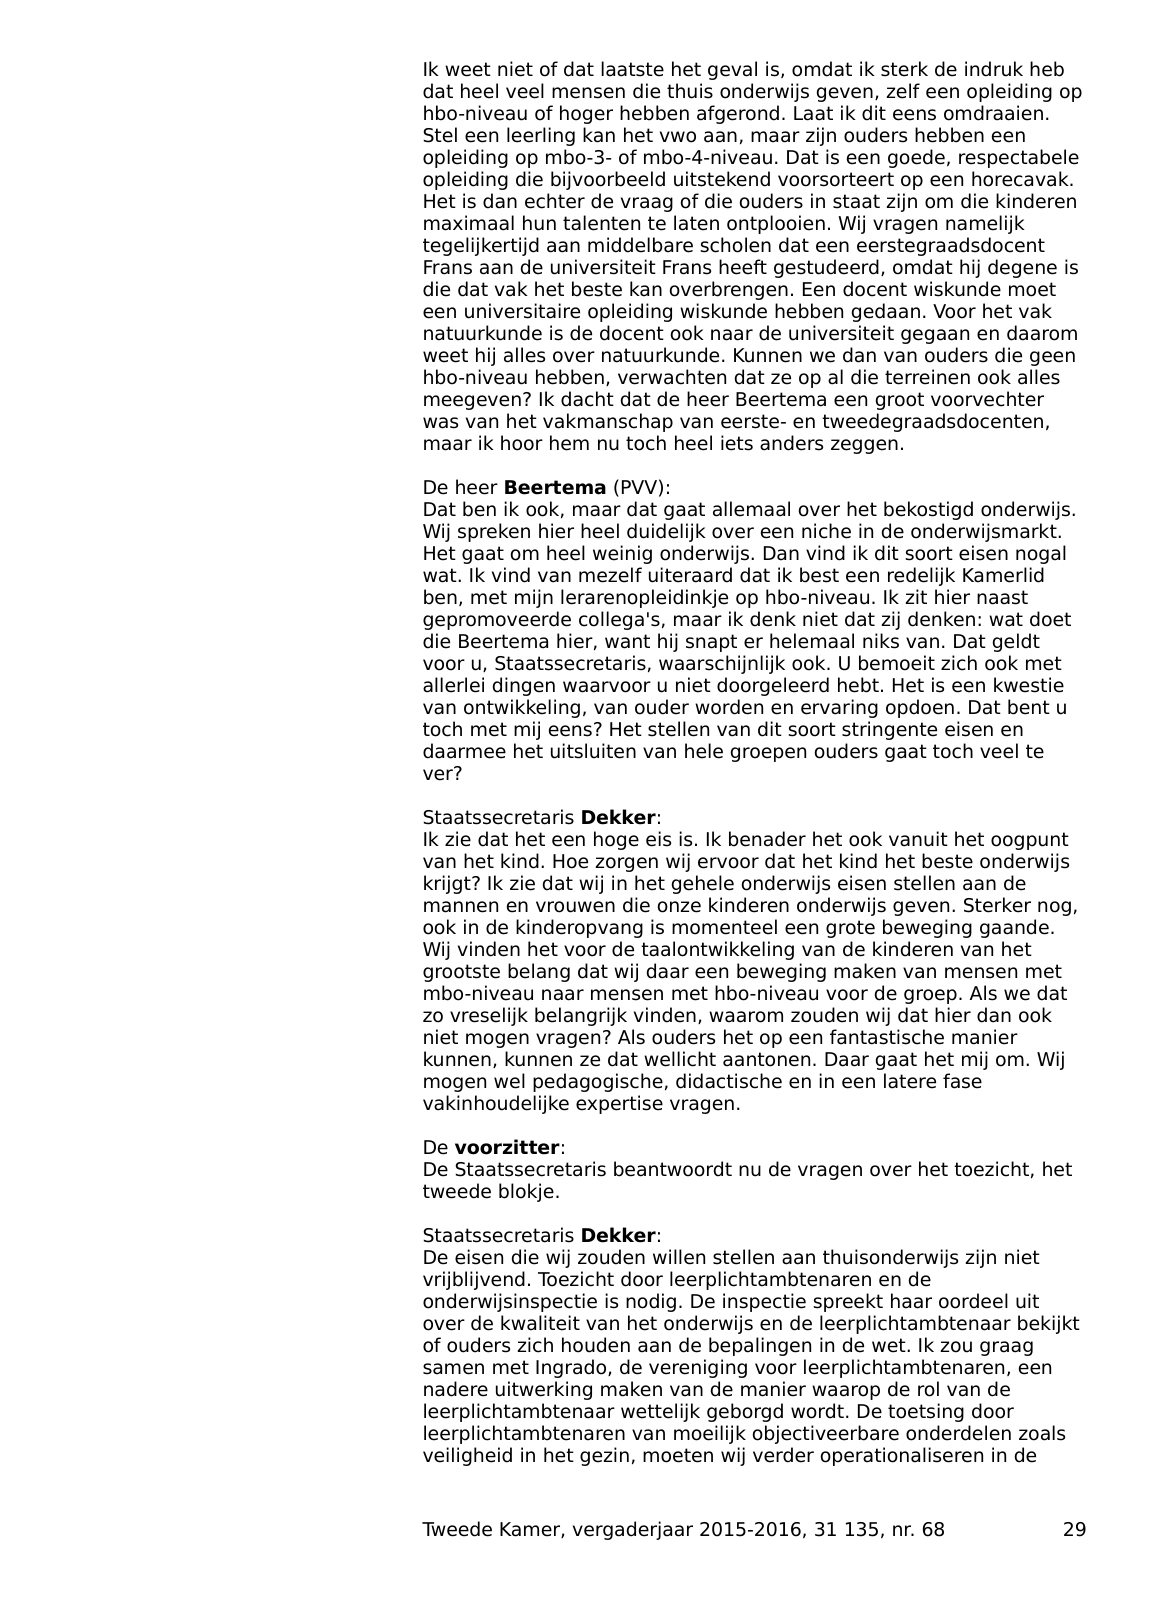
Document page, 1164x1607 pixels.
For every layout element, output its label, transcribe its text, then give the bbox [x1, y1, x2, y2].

text Dat ben ik ook, maar dat gaat allemaal over het bekostigd onderwijs. Wij spreken hier heel duidelijk over een niche in de onderwijsmarkt. Het gaat om heel weinig onderwijs. Dan vind ik dit soort eisen nogal wat. Ik vind van mezelf uiteraard dat ik best een redelijk Kamerlid ben, met mijn lerarenopleidinkje op hbo-niveau. Ik zit hier naast gepromoveerde collega's, maar ik denk niet dat zij denken: wat doet die Beertema hier, want hij snapt er helemaal niks van. Dat geldt voor u, Staatssecretaris, waarschijnlijk ook. U bemoeit zich ook met allerlei dingen waarvoor u niet doorgeleerd hebt. Het is een kwestie van ontwikkeling, van ouder worden en ervaring opdoen. Dat bent u toch met mij eens? Het stellen van dit soort stringente eisen en daarmee het uitsluiten van hele groepen ouders gaat toch veel te ver? [422, 499, 1087, 784]
text De eisen die wij zouden willen stellen aan thuisonderwijs zijn niet vrijblijvend. Toezicht door leerplichtambtenaren en de onderwijsinspectie is nodig. De inspectie spreekt haar oordeel uit over de kwaliteit van het onderwijs en de leerplichtambtenaar bekijkt of ouders zich houden aan de bepalingen in de wet. Ik zou graag samen met Ingrado, de vereniging voor leerplichtambtenaren, een nadere uitwerking maken van de manier waarop de rol van de leerplichtambtenaar wettelijk geborgd wordt. De toetsing door leerplichtambtenaren van moeilijk objectiveerbare onderdelen zoals veiligheid in het gezin, moeten wij verder operationaliseren in de [422, 1247, 1087, 1467]
text Ik zie dat het een hoge eis is. Ik benader het ook vanuit het oogpunt van het kind. Hoe zorgen wij ervoor dat het kind het beste onderwijs krijgt? Ik zie dat wij in het gehele onderwijs eisen stellen aan de mannen en vrouwen die onze kinderen onderwijs geven. Sterker nog, ook in de kinderopvang is momenteel een grote beweging gaande. Wij vinden het voor de taalontwikkeling van de kinderen van het grootste belang dat wij daar een beweging maken van mensen met mbo-niveau naar mensen met hbo-niveau voor de groep. Als we dat zo vreselijk belangrijk vinden, waarom zouden wij dat hier dan ook niet mogen vragen? Als ouders het op een fantastische manier kunnen, kunnen ze dat wellicht aantonen. Daar gaat het mij om. Wij mogen wel pedagogische, didactische en in een latere fase vakinhoudelijke expertise vragen. [422, 829, 1087, 1114]
text De voorzitter: [422, 1137, 1087, 1159]
text De Staatssecretaris beantwoordt nu de vragen over het toezicht, het tweede blokje. [422, 1159, 1087, 1203]
text De heer Beertema (PVV): [422, 477, 1087, 499]
text Ik weet niet of dat laatste het geval is, omdat ik sterk de indruk heb dat heel veel mensen die thuis onderwijs geven, zelf een opleiding op hbo-niveau of hoger hebben afgerond. Laat ik dit eens omdraaien. Stel een leerling kan het vwo aan, maar zijn ouders hebben een opleiding op mbo-3- of mbo-4-niveau. Dat is een goede, respectabele opleiding die bijvoorbeeld uitstekend voorsorteert op een horecavak. Het is dan echter de vraag of die ouders in staat zijn om die kinderen maximaal hun talenten te laten ontplooien. Wij vragen namelijk tegelijkertijd aan middelbare scholen dat een eerstegraadsdocent Frans aan de universiteit Frans heeft gestudeerd, omdat hij degene is die dat vak het beste kan overbrengen. Een docent wiskunde moet een universitaire opleiding wiskunde hebben gedaan. Voor het vak natuurkunde is de docent ook naar de universiteit gegaan en daarom weet hij alles over natuurkunde. Kunnen we dan van ouders die geen hbo-niveau hebben, verwachten dat ze op al die terreinen ook alles meegeven? Ik dacht dat de heer Beertema een groot voorvechter was van het vakmanschap van eerste- en tweedegraadsdocenten, maar ik hoor hem nu toch heel iets anders zeggen. [422, 59, 1087, 455]
text Staatssecretaris Dekker: [422, 807, 1087, 829]
text Staatssecretaris Dekker: [422, 1225, 1087, 1247]
